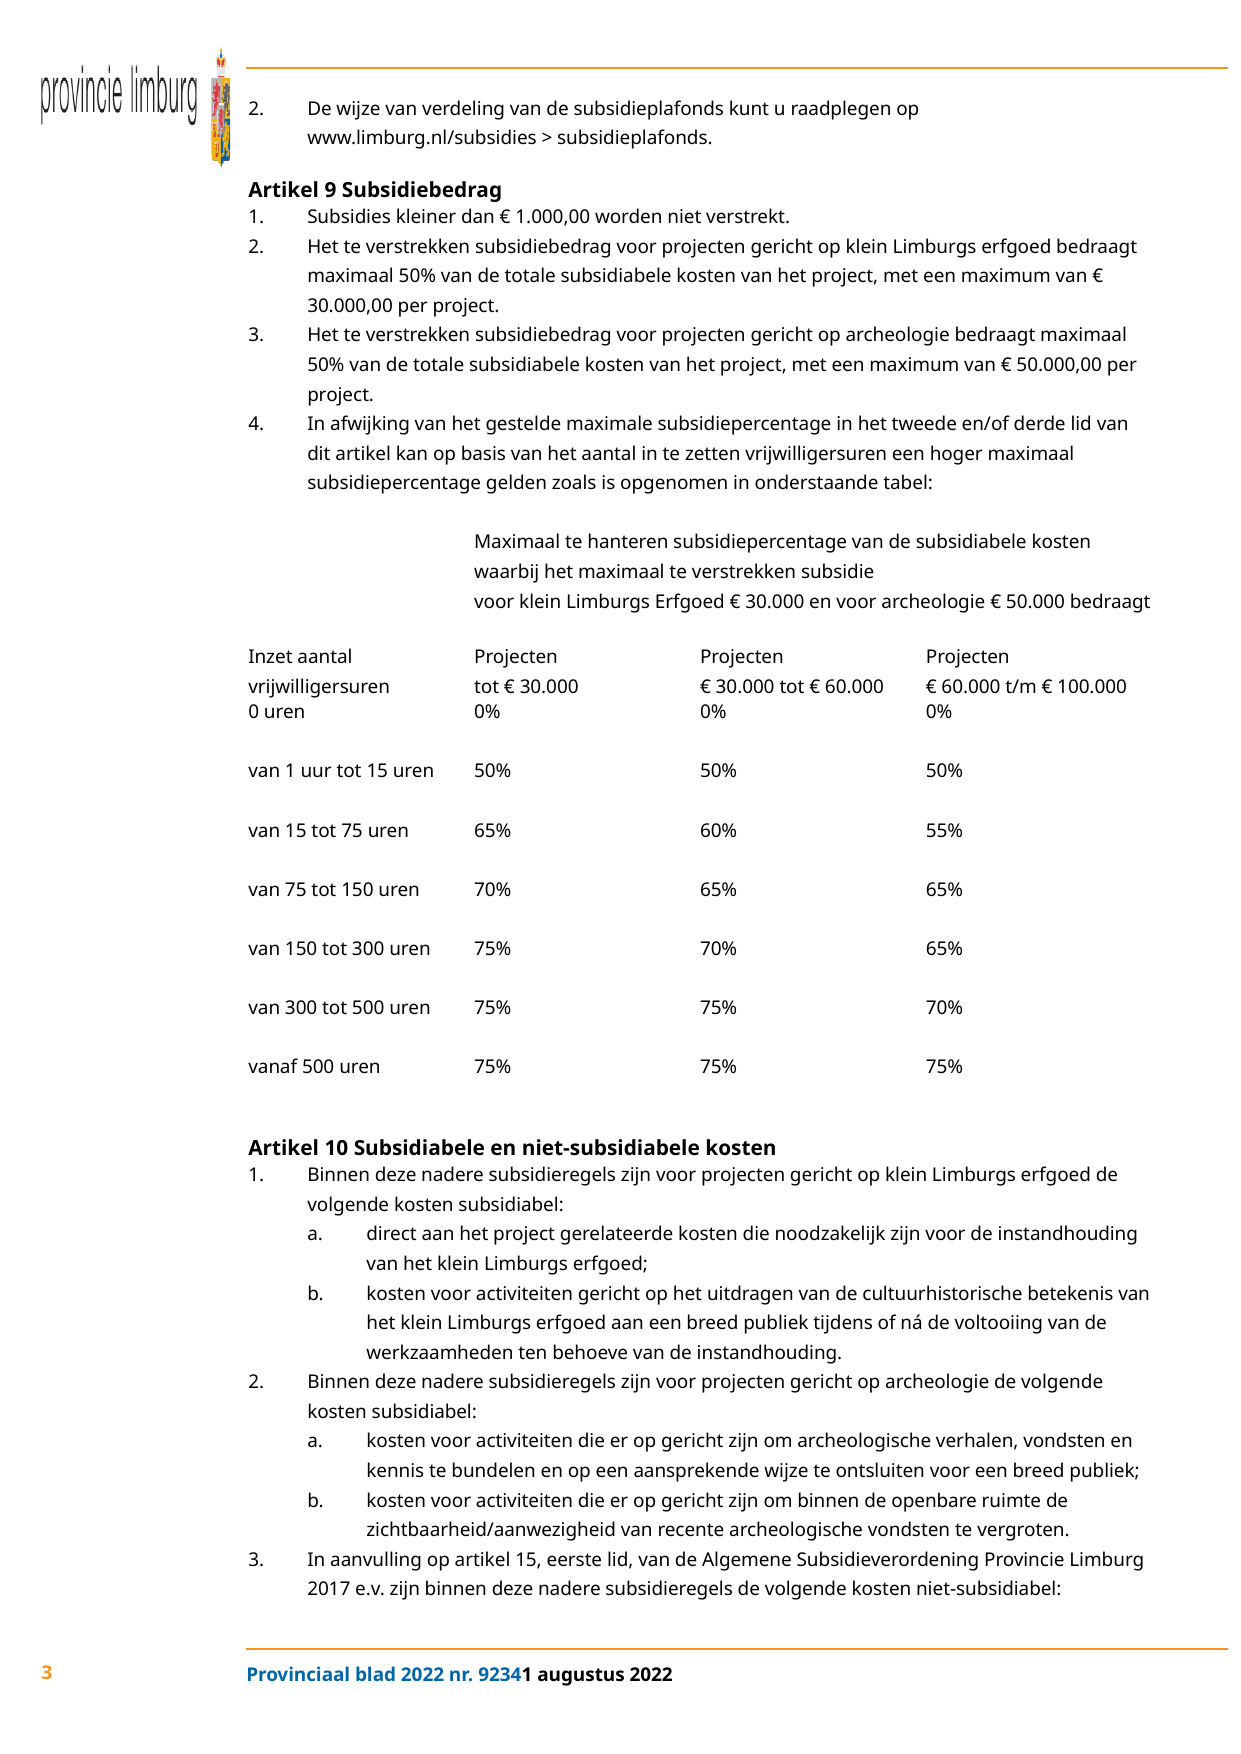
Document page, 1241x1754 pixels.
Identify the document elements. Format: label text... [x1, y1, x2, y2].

list In aanvulling op artikel 15, eerste lid, van de Algemene Subsidieverordening Provincie Limburg 2017 e.v. zijn binnen deze nadere subsidieregels de volgende kosten niet-subsidiabel: [248, 1546, 1152, 1601]
list In afwijking van het gestelde maximale subsidiepercentage in het tweede en/of derde lid van dit artikel kan op basis van het aantal in te zetten vrijwilligersuren een hoger maximaal subsidiepercentage gelden zoals is opgenomen in onderstaande tabel: [248, 410, 1152, 495]
list kosten voor activiteiten die er op gericht zijn om archeologische verhalen, vondsten en kennis te bundelen en op een aansprekende wijze te ontsluiten voor een breed publiek; [307, 1428, 1152, 1483]
list direct aan het project gerelateerde kosten die noodzakelijk zijn voor de instandhouding van het klein Limburgs erfgoed; [307, 1221, 1152, 1276]
text Artikel 9 Subsidiebedrag [248, 175, 1152, 203]
list Binnen deze nadere subsidieregels zijn voor projecten gericht op archeologie de volgende kosten subsidiabel: [248, 1368, 1152, 1424]
table_header [248, 529, 474, 643]
table_cell Projecten € 60.000 t/m € 100.000 [926, 643, 1152, 698]
list Subsidies kleiner dan € 1.000,00 worden niet verstrekt. [248, 203, 1152, 229]
list De wijze van verdeling van de subsidieplafonds kunt u raadplegen op www.limburg.nl/subsidies > subsidieplafonds. [248, 95, 1152, 150]
picture [41, 47, 231, 172]
list Het te verstrekken subsidiebedrag voor projecten gericht op klein Limburgs erfgoed bedraagt maximaal 50% van de totale subsidiabele kosten van het project, met een maximum van € 30.000,00 per project. [248, 233, 1152, 318]
list Het te verstrekken subsidiebedrag voor projecten gericht op archeologie bedraagt maximaal 50% van de totale subsidiabele kosten van het project, met een maximum van € 50.000,00 per project. [248, 322, 1152, 406]
table_cell 0% 50% 65% 70% 75% 75% 75% [474, 699, 700, 1079]
table_cell 0 uren van 1 uur tot 15 uren van 15 tot 75 uren van 75 tot 150 uren van 150 tot 300 uren van 300 tot 500 uren vanaf 500 uren [248, 699, 474, 1079]
list Binnen deze nadere subsidieregels zijn voor projecten gericht op klein Limburgs erfgoed de volgende kosten subsidiabel: [248, 1161, 1152, 1217]
table_cell 0% 50% 55% 65% 65% 70% 75% [926, 699, 1152, 1079]
list kosten voor activiteiten gericht op het uitdragen van de cultuurhistorische betekenis van het klein Limburgs erfgoed aan een breed publiek tijdens of ná de voltooiing van de werkzaamheden ten behoeve van de instandhouding. [307, 1280, 1152, 1364]
text Artikel 10 Subsidiabele en niet-subsidiabele kosten [248, 1133, 1152, 1161]
table_cell Projecten € 30.000 tot € 60.000 [700, 643, 926, 698]
table_cell Projecten tot € 30.000 [474, 643, 700, 698]
list kosten voor activiteiten die er op gericht zijn om binnen de openbare ruimte de zichtbaarheid/aanwezigheid van recente archeologische vondsten te vergroten. [307, 1487, 1152, 1542]
table_header Maximaal te hanteren subsidiepercentage van de subsidiabele kosten waarbij het maximaal te verstrekken subsidie voor klein Limburgs Erfgoed € 30.000 en voor archeologie € 50.000 bedraagt [474, 529, 1152, 643]
table_cell Inzet aantal vrijwilligersuren [248, 643, 474, 698]
table_cell 0% 50% 60% 65% 70% 75% 75% [700, 699, 926, 1079]
